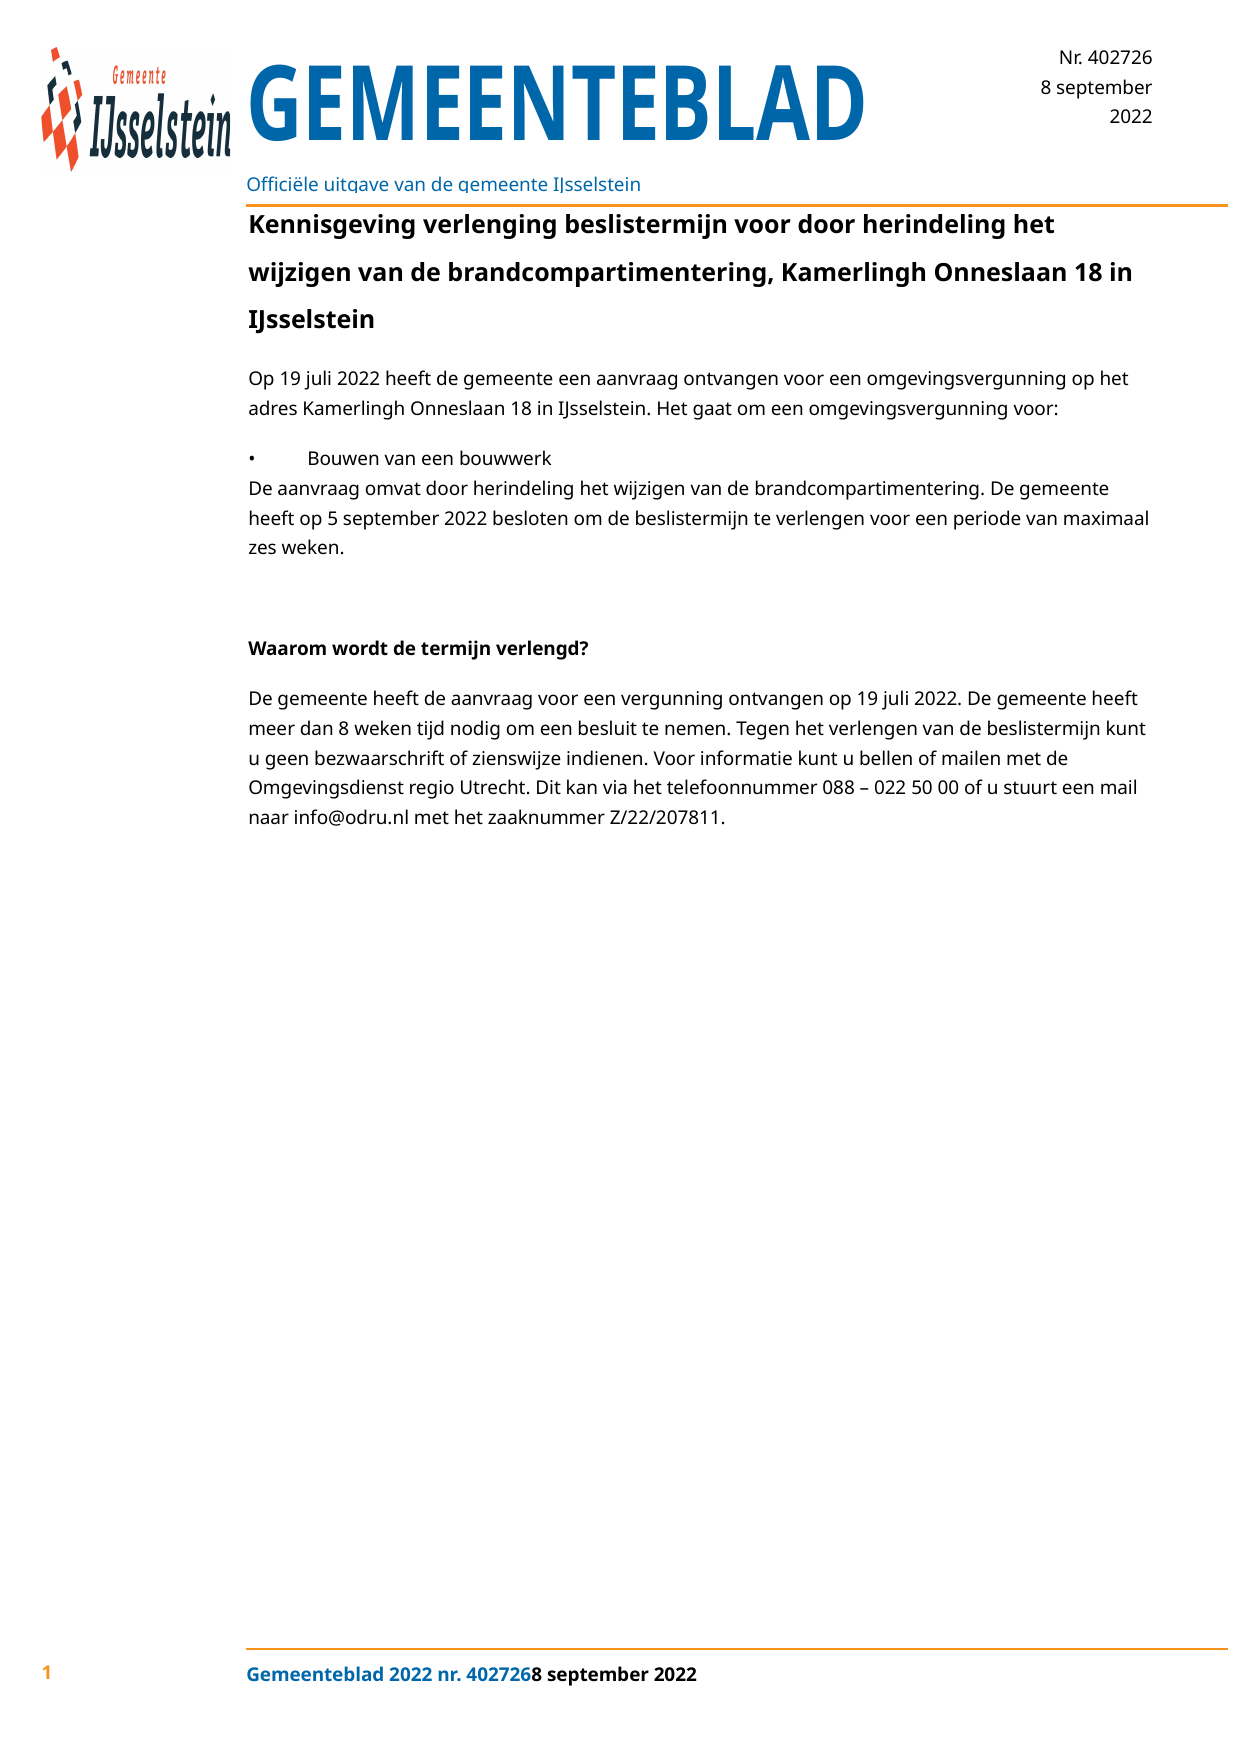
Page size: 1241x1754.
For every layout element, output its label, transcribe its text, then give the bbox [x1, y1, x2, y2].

list Bouwen van een bouwwerk [248, 446, 1152, 471]
text Waarom wordt de termijn verlengd? [248, 635, 1152, 661]
text Op 19 juli 2022 heeft de gemeente een aanvraag ontvangen voor een omgevingsvergunning op het adres Kamerlingh Onneslaan 18 in IJsselstein. Het gaat om een omgevingsvergunning voor: [248, 366, 1152, 421]
text Kennisgeving verlenging beslistermijn voor door herindeling het wijzigen van de brandcompartimentering, Kamerlingh Onneslaan 18 in IJsselstein [248, 207, 1152, 336]
text De aanvraag omvat door herindeling het wijzigen van de brandcompartimentering. De gemeente heeft op 5 september 2022 besloten om de beslistermijn te verlengen voor een periode van maximaal zes weken. [248, 475, 1152, 560]
text De gemeente heeft de aanvraag voor een vergunning ontvangen op 19 juli 2022. De gemeente heeft meer dan 8 weken tijd nodig om een besluit te nemen. Tegen het verlengen van de beslistermijn kunt u geen bezwaarschrift of zienswijze indienen. Voor informatie kunt u bellen of mailen met de Omgevingsdienst regio Utrecht. Dit kan via het telefoonnummer 088 – 022 50 00 of u stuurt een mail naar info@odru.nl met het zaaknummer Z/22/207811. [248, 686, 1152, 829]
picture [41, 47, 231, 172]
